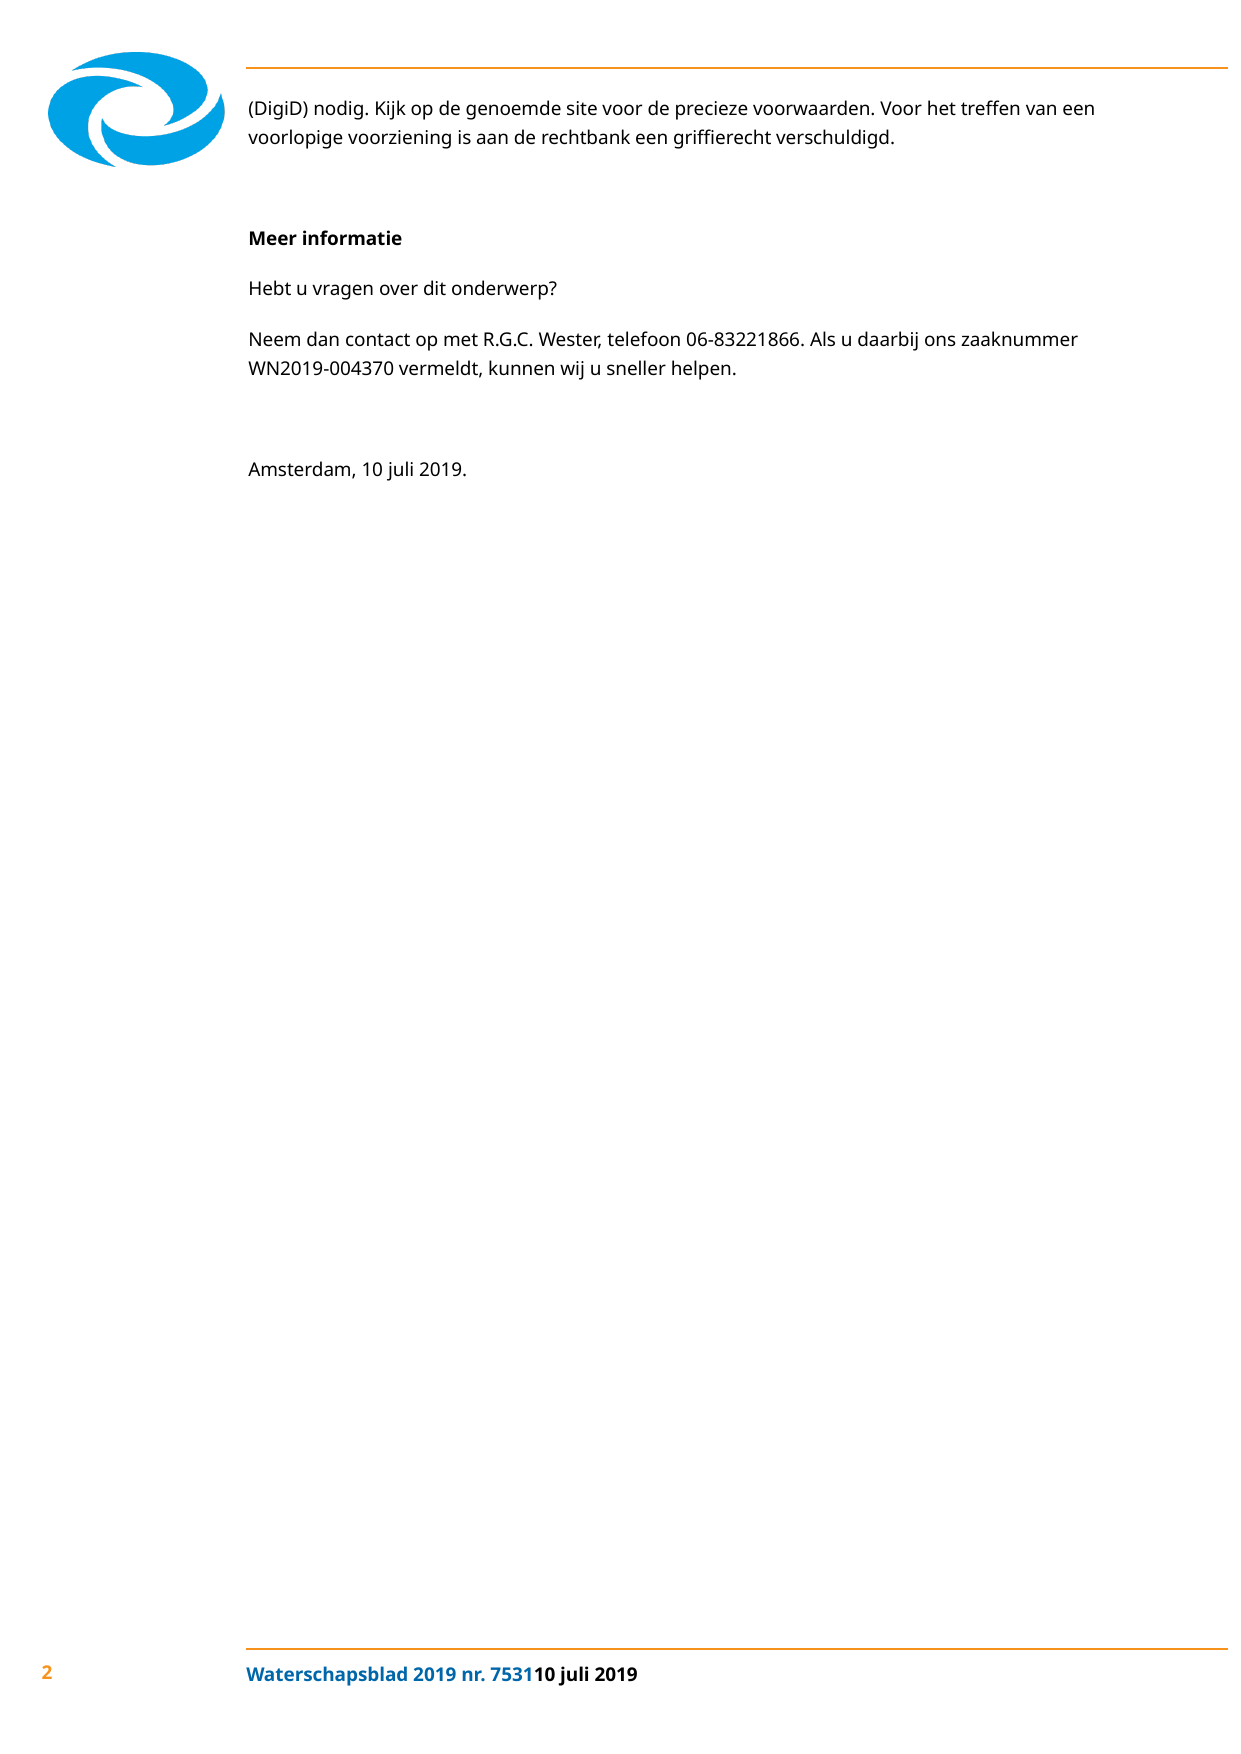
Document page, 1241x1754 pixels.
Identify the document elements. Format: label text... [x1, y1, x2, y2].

picture [41, 47, 231, 172]
text Meer informatie [248, 225, 1152, 251]
text (DigiD) nodig. Kijk op de genoemde site voor de precieze voorwaarden. Voor het treffen van een voorlopige voorziening is aan de rechtbank een griffierecht verschuldigd. [248, 95, 1152, 150]
text Hebt u vragen over dit onderwerp? [248, 276, 1152, 301]
text Neem dan contact op met R.G.C. Wester, telefoon 06-83221866. Als u daarbij ons zaaknummer WN2019-004370 vermeldt, kunnen wij u sneller helpen. [248, 326, 1152, 381]
text Amsterdam, 10 juli 2019. [248, 456, 1152, 482]
